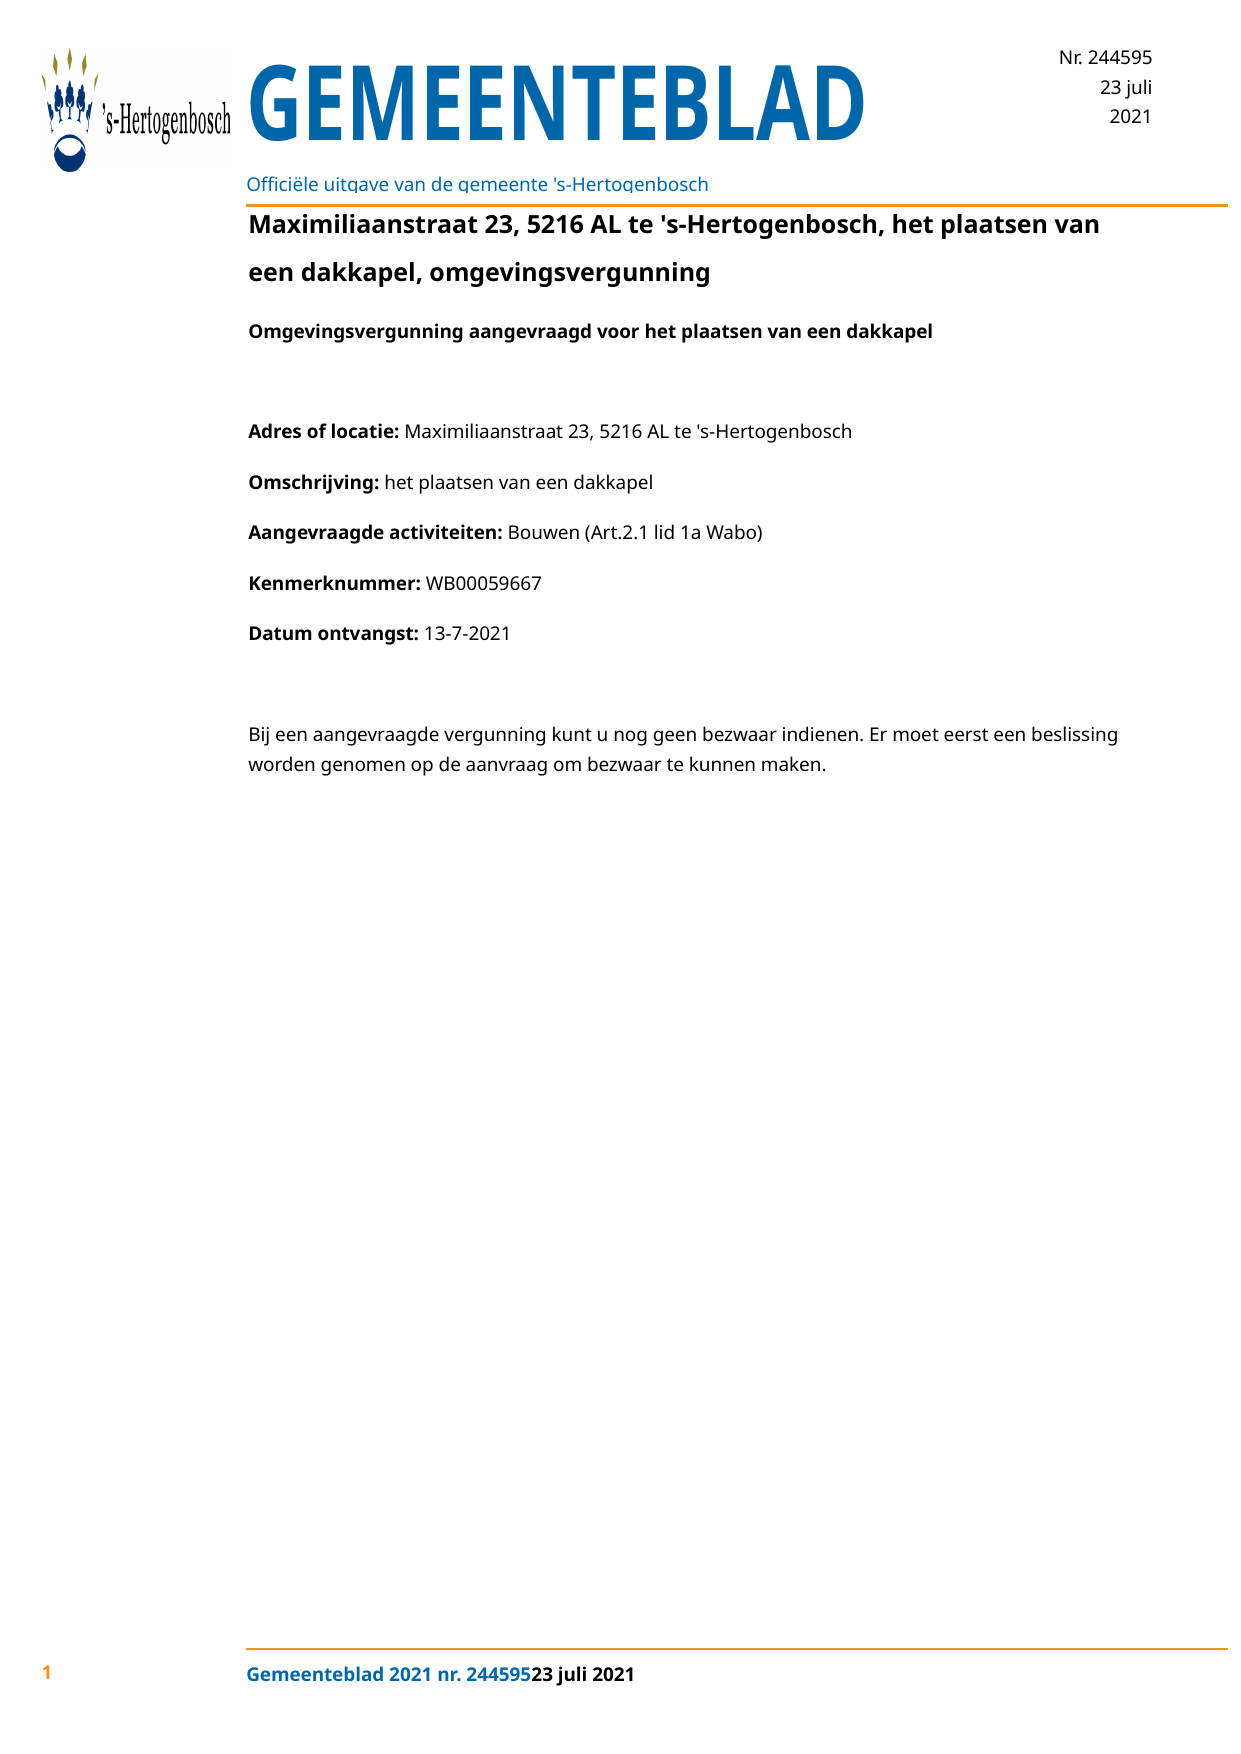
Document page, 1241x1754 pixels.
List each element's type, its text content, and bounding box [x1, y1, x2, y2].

text Omgevingsvergunning aangevraagd voor het plaatsen van een dakkapel [248, 318, 1152, 344]
text Aangevraagde activiteiten: Bouwen (Art.2.1 lid 1a Wabo) [248, 519, 1152, 545]
picture [41, 47, 231, 172]
text Kenmerknummer: WB00059667 [248, 570, 1152, 596]
text Omschrijving: het plaatsen van een dakkapel [248, 469, 1152, 495]
text Adres of locatie: Maximiliaanstraat 23, 5216 AL te 's-Hertogenbosch [248, 419, 1152, 444]
text Datum ontvangst: 13-7-2021 [248, 620, 1152, 646]
text Maximiliaanstraat 23, 5216 AL te 's-Hertogenbosch, het plaatsen van een dakkapel, omgevingsvergunning [248, 207, 1152, 288]
text Bij een aangevraagde vergunning kunt u nog geen bezwaar indienen. Er moet eerst een beslissing worden genomen op de aanvraag om bezwaar te kunnen maken. [248, 721, 1152, 777]
